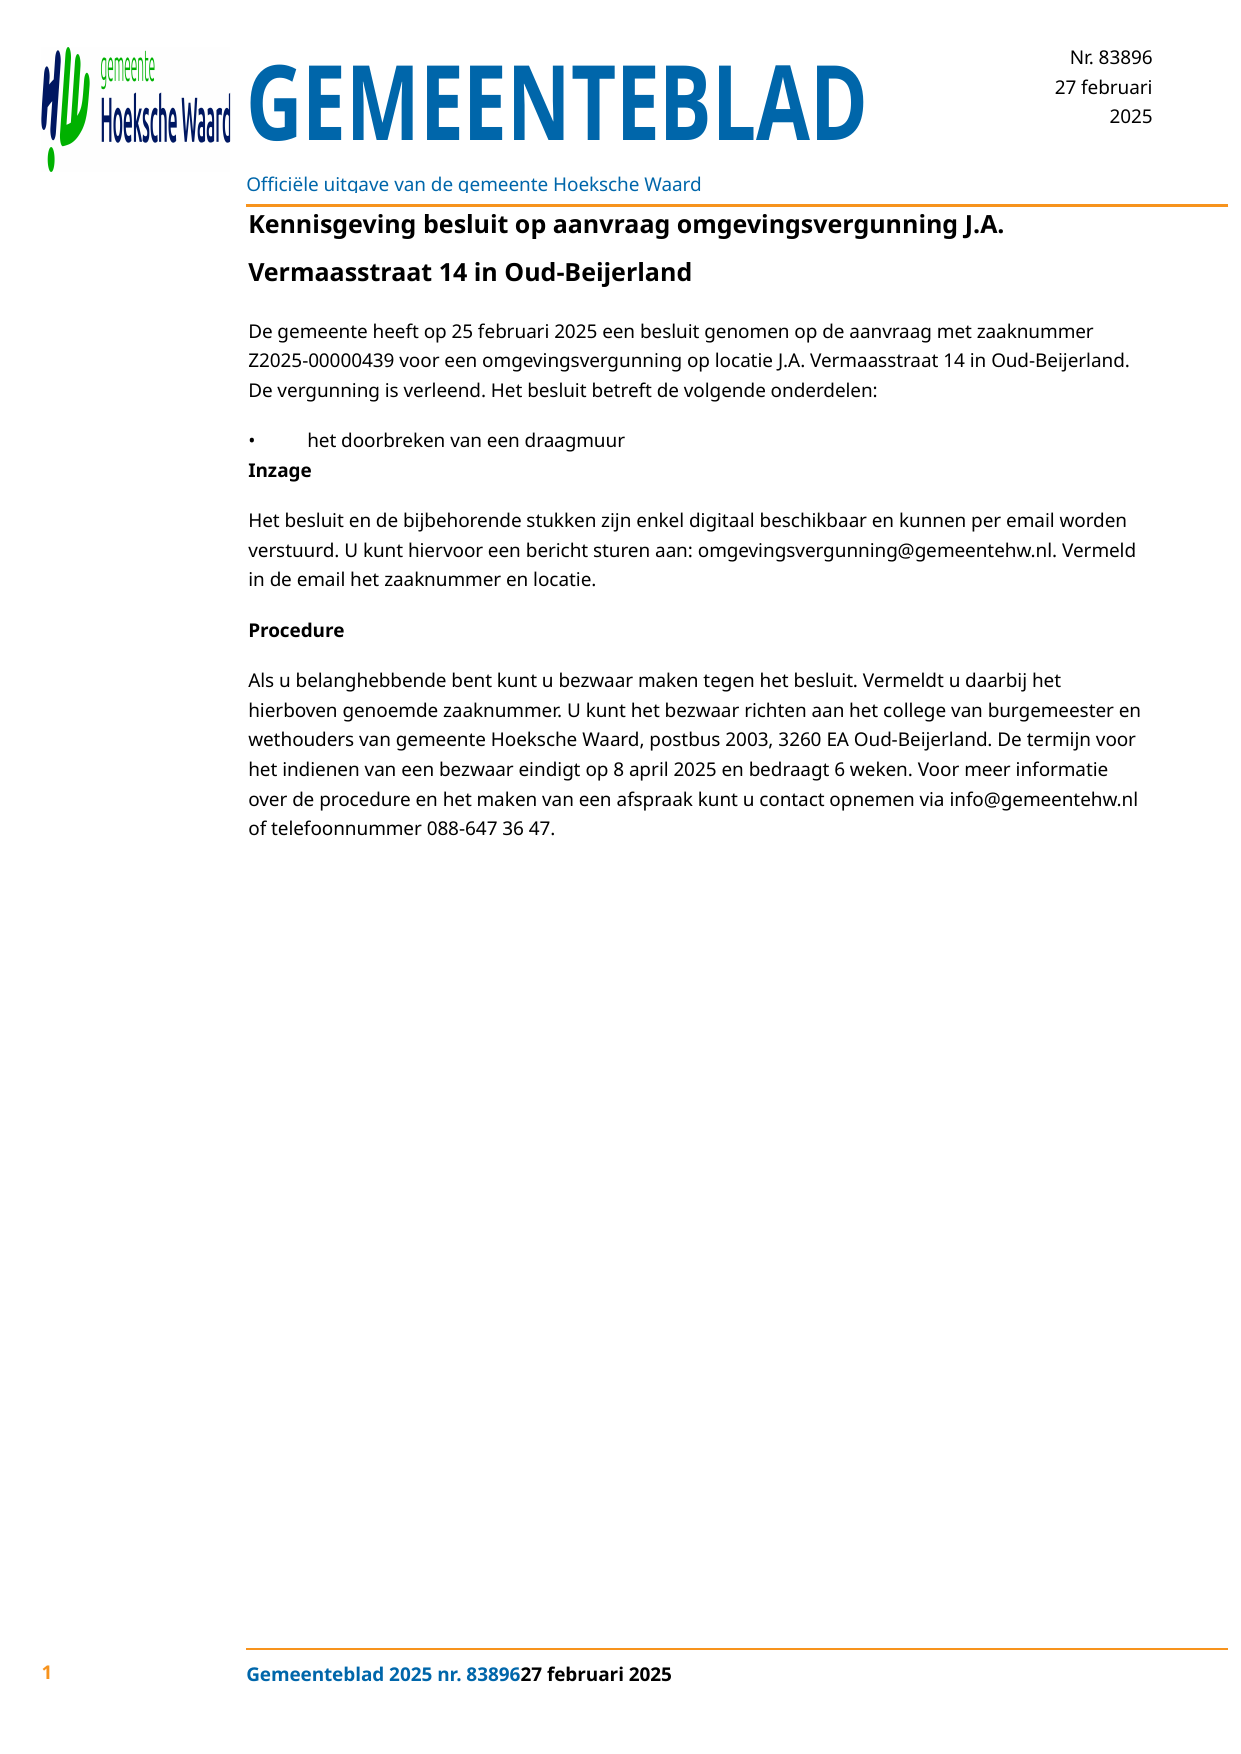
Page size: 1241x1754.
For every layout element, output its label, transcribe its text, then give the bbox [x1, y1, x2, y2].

text De gemeente heeft op 25 februari 2025 een besluit genomen op de aanvraag met zaaknummer Z2025-00000439 voor een omgevingsvergunning op locatie J.A. Vermaasstraat 14 in Oud-Beijerland. De vergunning is verleend. Het besluit betreft de volgende onderdelen: [248, 318, 1152, 403]
list het doorbreken van een draagmuur [248, 427, 1152, 453]
text Als u belanghebbende bent kunt u bezwaar maken tegen het besluit. Vermeldt u daarbij het hierboven genoemde zaaknummer. U kunt het bezwaar richten aan het college van burgemeester en wethouders van gemeente Hoeksche Waard, postbus 2003, 3260 EA Oud-Beijerland. De termijn voor het indienen van een bezwaar eindigt op 8 april 2025 en bedraagt 6 weken. Voor meer informatie over de procedure en het maken van een afspraak kunt u contact opnemen via info@gemeentehw.nl of telefoonnummer 088-647 36 47. [248, 667, 1152, 841]
picture [41, 47, 231, 172]
text Inzage [248, 457, 1152, 483]
text Het besluit en de bijbehorende stukken zijn enkel digitaal beschikbaar en kunnen per email worden verstuurd. U kunt hiervoor een bericht sturen aan: omgevingsvergunning@gemeentehw.nl. Vermeld in de email het zaaknummer en locatie. [248, 507, 1152, 592]
text Kennisgeving besluit op aanvraag omgevingsvergunning J.A. Vermaasstraat 14 in Oud-Beijerland [248, 207, 1152, 288]
text Procedure [248, 617, 1152, 643]
